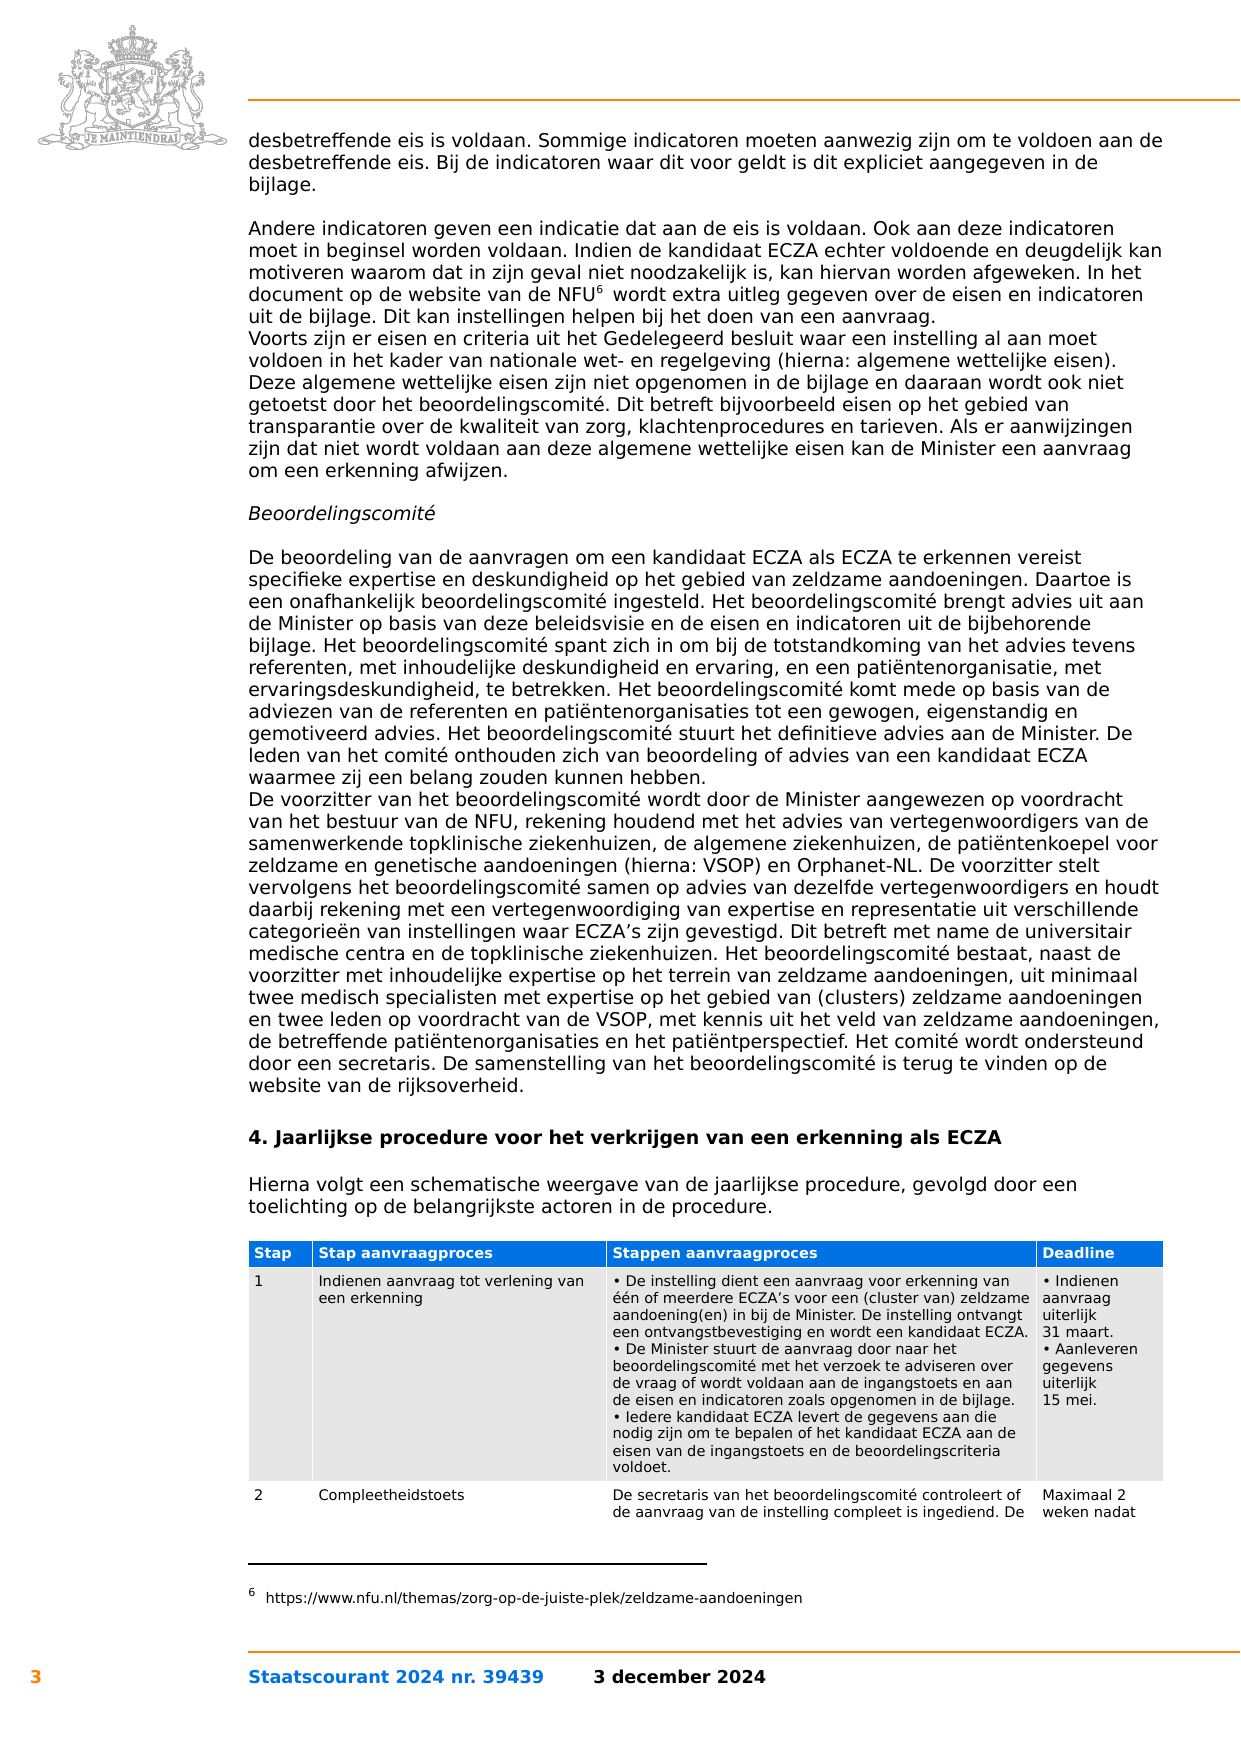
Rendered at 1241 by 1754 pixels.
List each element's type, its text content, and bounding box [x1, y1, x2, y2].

table_header Stap [249, 1241, 312, 1267]
table_header Deadline [1037, 1241, 1163, 1267]
table_cell De secretaris van het beoordelingscomité controleert of de aanvraag van de instelling compleet is ingediend. De [607, 1482, 1036, 1525]
subtitle Beoordelingscomité [248, 503, 1163, 525]
table_cell Maximaal 2 weken nadat [1037, 1482, 1163, 1525]
text https://www.nfu.nl/themas/zorg-op-de-juiste-plek/zeldzame-aandoeningen [248, 1586, 1163, 1608]
text Voorts zijn er eisen en criteria uit het Gedelegeerd besluit waar een instelling al aan moet voldoen in het kader van nationale wet- en regelgeving (hierna: algemene wettelijke eisen). Deze algemene wettelijke eisen zijn niet opgenomen in de bijlage en daaraan wordt ook niet getoetst door het beoordelingscomité. Dit betreft bijvoorbeeld eisen op het gebied van transparantie over de kwaliteit van zorg, klachtenprocedures en tarieven. Als er aanwijzingen zijn dat niet wordt voldaan aan deze algemene wettelijke eisen kan de Minister een aanvraag om een erkenning afwijzen. [248, 328, 1163, 481]
text Andere indicatoren geven een indicatie dat aan de eis is voldaan. Ook aan deze indicatoren moet in beginsel worden voldaan. Indien de kandidaat ECZA echter voldoende en deugdelijk kan motiveren waarom dat in zijn geval niet noodzakelijk is, kan hiervan worden afgeweken. In het document op de website van de NFU wordt extra uitleg gegeven over de eisen en indicatoren uit de bijlage. Dit kan instellingen helpen bij het doen van een aanvraag. [248, 218, 1163, 328]
text Hierna volgt een schematische weergave van de jaarlijkse procedure, gevolgd door een toelichting op de belangrijkste actoren in de procedure. [248, 1174, 1163, 1218]
table_header Stappen aanvraagproces [607, 1241, 1036, 1267]
table_cell • Indienen aanvraag uiterlijk 31 maart. • Aanleveren gegevens uiterlijk 15 mei. [1037, 1268, 1163, 1481]
table_cell • De instelling dient een aanvraag voor erkenning van één of meerdere ECZA’s voor een (cluster van) zeldzame aandoening(en) in bij de Minister. De instelling ontvangt een ontvangstbevestiging en wordt een kandidaat ECZA. • De Minister stuurt de aanvraag door naar het beoordelingscomité met het verzoek te adviseren over de vraag of wordt voldaan aan de ingangstoets en aan de eisen en indicatoren zoals opgenomen in de bijlage. • Iedere kandidaat ECZA levert de gegevens aan die nodig zijn om te bepalen of het kandidaat ECZA aan de eisen van de ingangstoets en de beoordelingscriteria voldoet. [607, 1268, 1036, 1481]
table_header Stap aanvraagproces [313, 1241, 606, 1267]
table_cell Indienen aanvraag tot verlening van een erkenning [313, 1268, 606, 1481]
text De beoordeling van de aanvragen om een kandidaat ECZA als ECZA te erkennen vereist specifieke expertise en deskundigheid op het gebied van zeldzame aandoeningen. Daartoe is een onafhankelijk beoordelingscomité ingesteld. Het beoordelingscomité brengt advies uit aan de Minister op basis van deze beleidsvisie en de eisen en indicatoren uit de bijbehorende bijlage. Het beoordelingscomité spant zich in om bij de totstandkoming van het advies tevens referenten, met inhoudelijke deskundigheid en ervaring, en een patiëntenorganisatie, met ervaringsdeskundigheid, te betrekken. Het beoordelingscomité komt mede op basis van de adviezen van de referenten en patiëntenorganisaties tot een gewogen, eigenstandig en gemotiveerd advies. Het beoordelingscomité stuurt het definitieve advies aan de Minister. De leden van het comité onthouden zich van beoordeling of advies van een kandidaat ECZA waarmee zij een belang zouden kunnen hebben. [248, 547, 1163, 789]
subtitle 4. Jaarlijkse procedure voor het verkrijgen van een erkenning als ECZA [248, 1127, 1163, 1149]
picture [38, 25, 227, 150]
table_cell 2 [249, 1482, 312, 1525]
table_cell 1 [249, 1268, 312, 1481]
text De voorzitter van het beoordelingscomité wordt door de Minister aangewezen op voordracht van het bestuur van de NFU, rekening houdend met het advies van vertegenwoordigers van de samenwerkende topklinische ziekenhuizen, de algemene ziekenhuizen, de patiëntenkoepel voor zeldzame en genetische aandoeningen (hierna: VSOP) en Orphanet-NL. De voorzitter stelt vervolgens het beoordelingscomité samen op advies van dezelfde vertegenwoordigers en houdt daarbij rekening met een vertegenwoordiging van expertise en representatie uit verschillende categorieën van instellingen waar ECZA’s zijn gevestigd. Dit betreft met name de universitair medische centra en de topklinische ziekenhuizen. Het beoordelingscomité bestaat, naast de voorzitter met inhoudelijke expertise op het terrein van zeldzame aandoeningen, uit minimaal twee medisch specialisten met expertise op het gebied van (clusters) zeldzame aandoeningen en twee leden op voordracht van de VSOP, met kennis uit het veld van zeldzame aandoeningen, de betreffende patiëntenorganisaties en het patiëntperspectief. Het comité wordt ondersteund door een secretaris. De samenstelling van het beoordelingscomité is terug te vinden op de website van de rijksoverheid. [248, 789, 1163, 1097]
text desbetreffende eis is voldaan. Sommige indicatoren moeten aanwezig zijn om te voldoen aan de desbetreffende eis. Bij de indicatoren waar dit voor geldt is dit expliciet aangegeven in de bijlage. [248, 130, 1163, 196]
table_cell Compleetheidstoets [313, 1482, 606, 1525]
